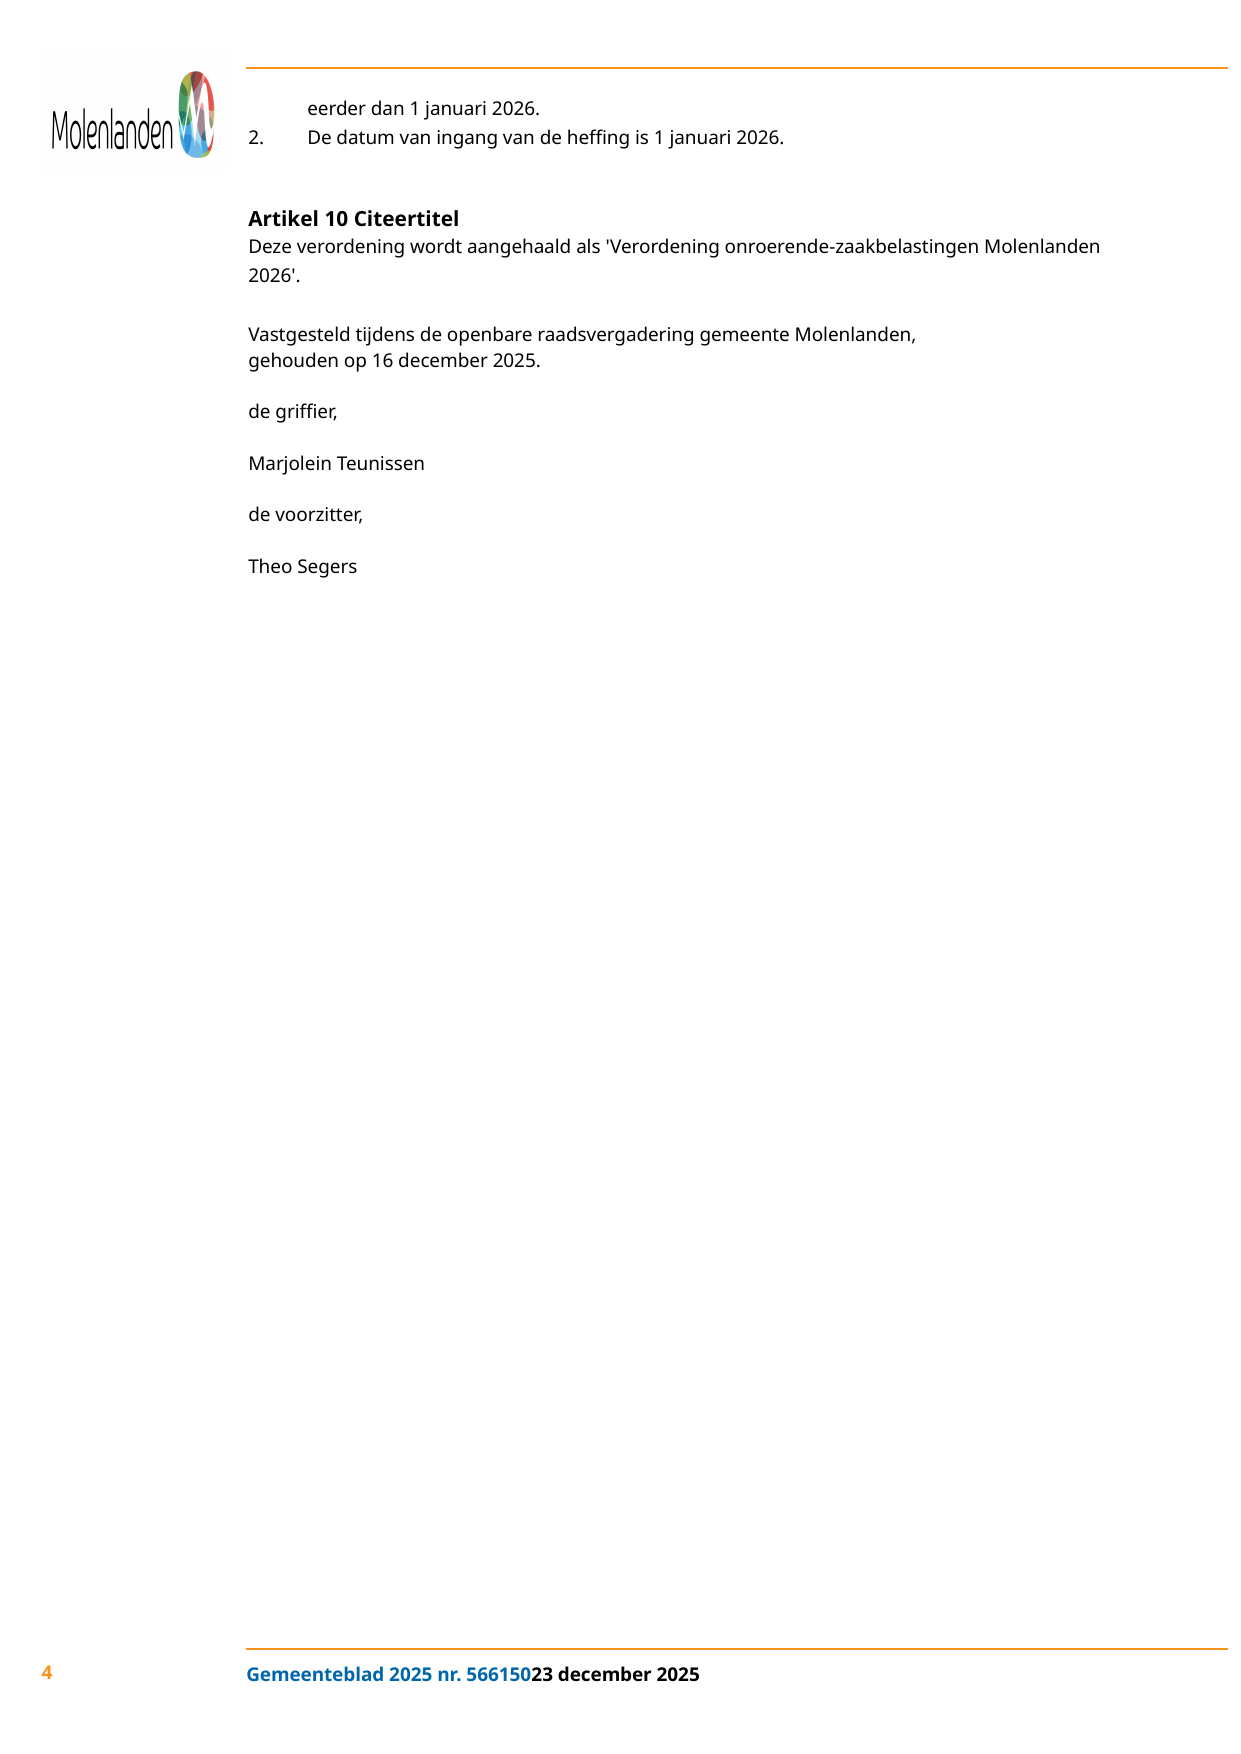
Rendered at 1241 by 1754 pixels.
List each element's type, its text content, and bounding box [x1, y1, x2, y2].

text Marjolein Teunissen [248, 450, 1152, 476]
text Vastgesteld tijdens de openbare raadsvergadering gemeente Molenlanden, [248, 322, 1152, 347]
list eerder dan 1 januari 2026. [248, 95, 1152, 121]
text de voorzitter, [248, 502, 1152, 527]
text de griffier, [248, 399, 1152, 424]
picture [41, 47, 231, 172]
list De datum van ingang van de heffing is 1 januari 2026. [248, 124, 1152, 150]
text Deze verordening wordt aangehaald als 'Verordening onroerende-zaakbelastingen Molenlanden 2026'. [248, 233, 1152, 288]
text gehouden op 16 december 2025. [248, 347, 1152, 373]
text Artikel 10 Citeertitel [248, 204, 1152, 233]
text Theo Segers [248, 553, 1152, 579]
